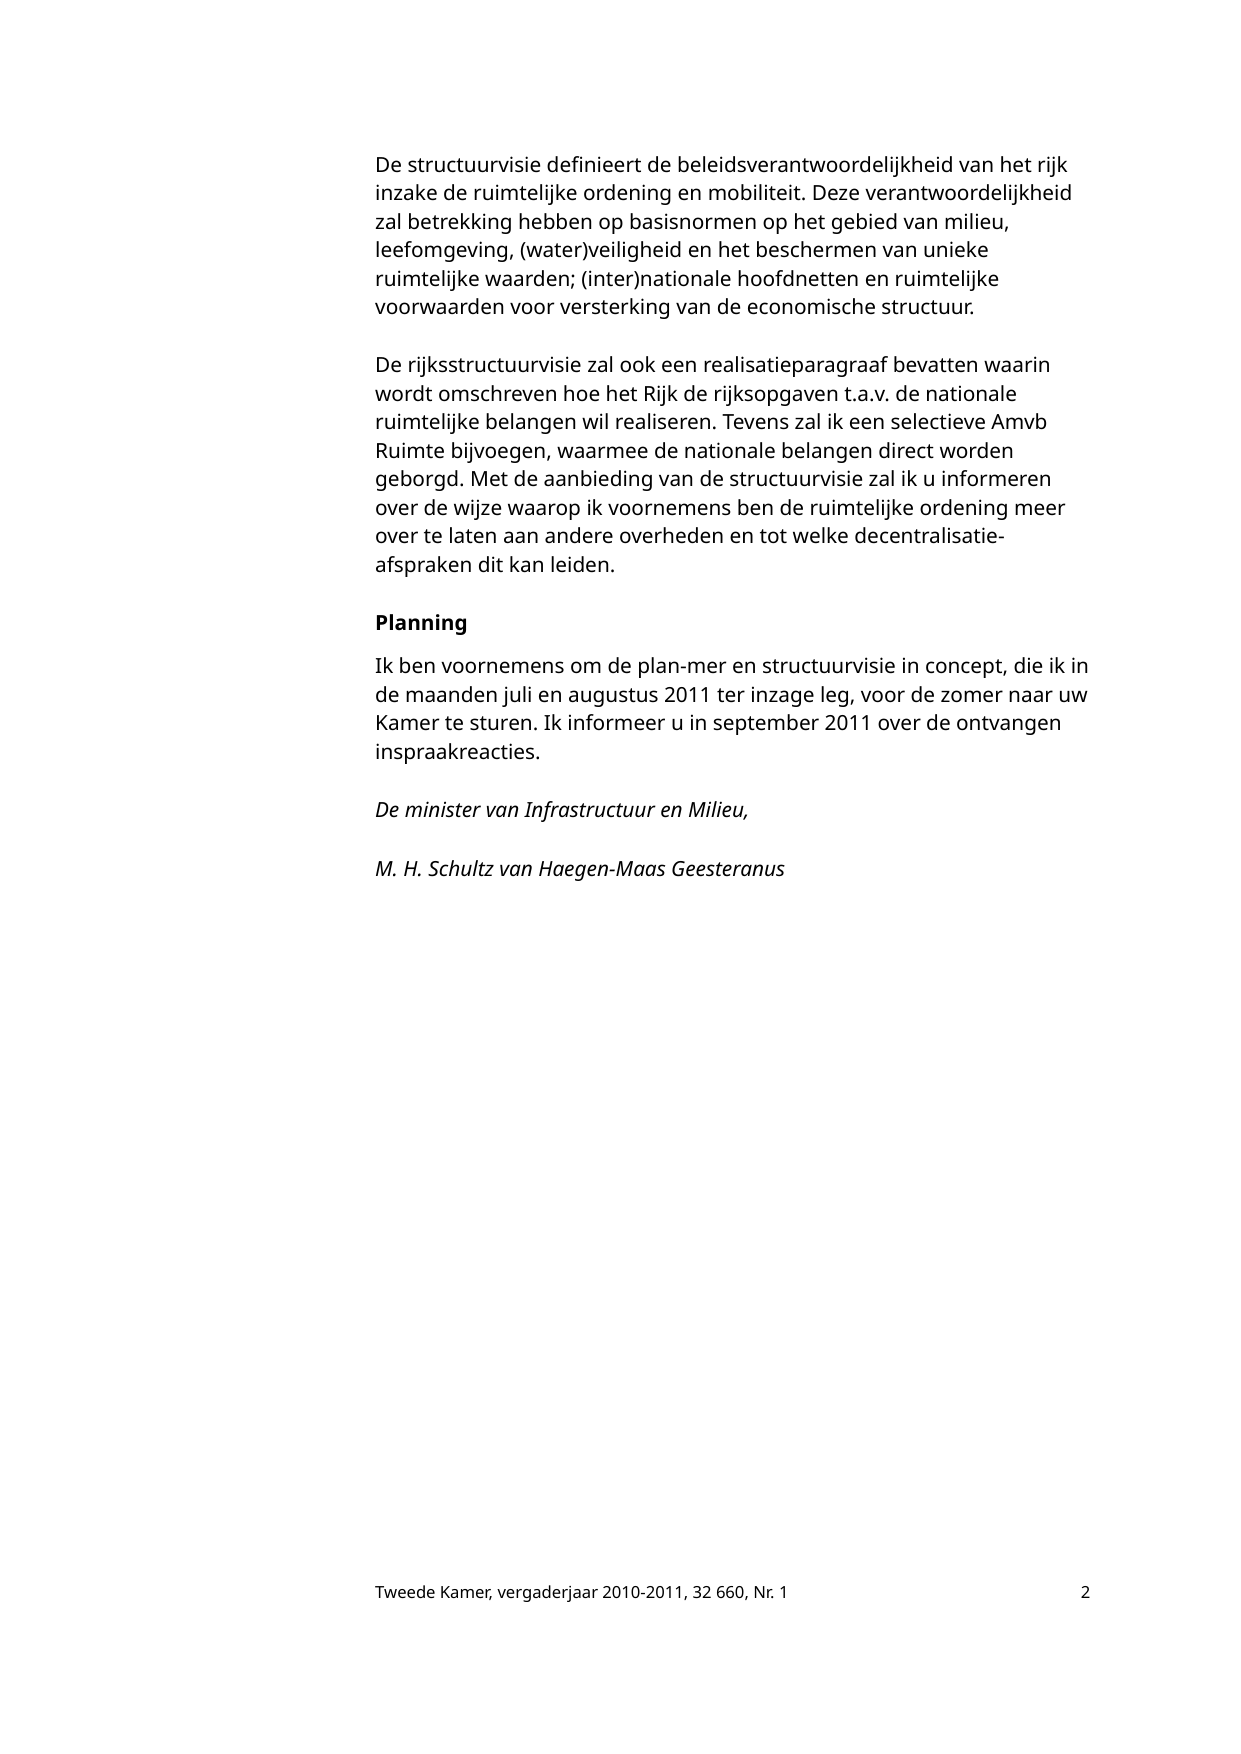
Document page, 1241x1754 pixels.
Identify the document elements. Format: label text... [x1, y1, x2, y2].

text Planning [375, 608, 1090, 637]
text Ik ben voornemens om de plan-mer en structuurvisie in concept, die ik in de maanden juli en augustus 2011 ter inzage leg, voor de zomer naar uw Kamer te sturen. Ik informeer u in september 2011 over de ontvangen inspraakreacties. [375, 652, 1090, 765]
text De rijksstructuurvisie zal ook een realisatieparagraaf bevatten waarin wordt omschreven hoe het Rijk de rijksopgaven t.a.v. de nationale ruimtelijke belangen wil realiseren. Tevens zal ik een selectieve Amvb Ruimte bijvoegen, waarmee de nationale belangen direct worden geborgd. Met de aanbieding van de structuurvisie zal ik u informeren over de wijze waarop ik voornemens ben de ruimtelijke ordening meer over te laten aan andere overheden en tot welke decentralisatie-afspraken dit kan leiden. [375, 351, 1090, 578]
text De minister van Infrastructuur en Milieu, [375, 795, 1090, 824]
text De structuurvisie definieert de beleidsverantwoordelijkheid van het rijk inzake de ruimtelijke ordening en mobiliteit. Deze verantwoordelijkheid zal betrekking hebben op basisnormen op het gebied van milieu, leefomgeving, (water)veiligheid en het beschermen van unieke ruimtelijke waarden; (inter)nationale hoofdnetten en ruimtelijke voorwaarden voor versterking van de economische structuur. [375, 150, 1090, 321]
text M. H. Schultz van Haegen-Maas Geesteranus [375, 854, 1090, 882]
